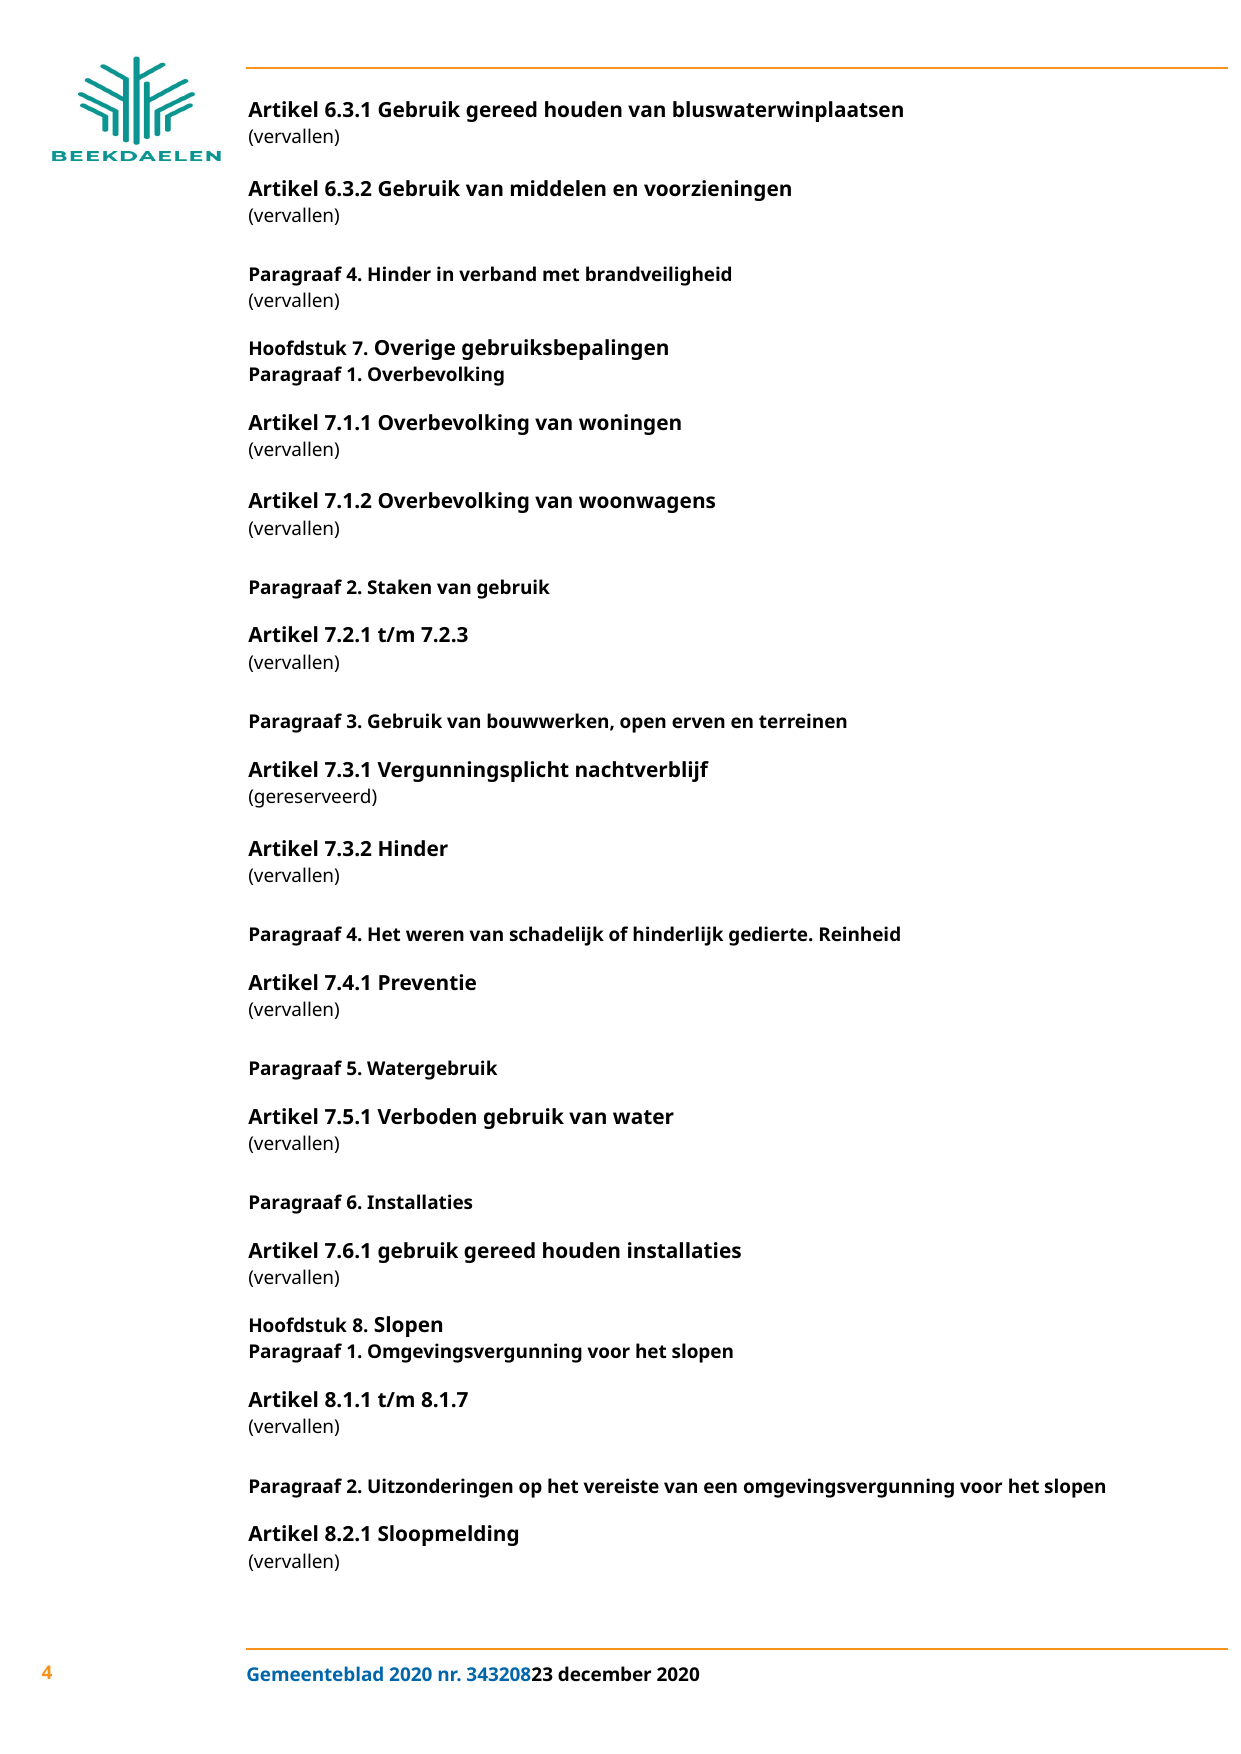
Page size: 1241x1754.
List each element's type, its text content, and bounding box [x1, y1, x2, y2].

text Paragraaf 2. Staken van gebruik [248, 574, 1152, 600]
text Paragraaf 4. Het weren van schadelijk of hinderlijk gedierte. Reinheid [248, 921, 1152, 947]
text Artikel 8.2.1 Sloopmelding [248, 1519, 1152, 1548]
text Hoofdstuk 7. Overige gebruiksbepalingen [248, 333, 1152, 361]
text (gereserveerd) [248, 783, 1152, 809]
text (vervallen) [248, 436, 1152, 462]
text (vervallen) [248, 515, 1152, 541]
text Hoofdstuk 8. Slopen [248, 1310, 1152, 1339]
text (vervallen) [248, 287, 1152, 313]
text Artikel 7.3.1 Vergunningsplicht nachtverblijf [248, 755, 1152, 783]
text (vervallen) [248, 649, 1152, 675]
text Paragraaf 6. Installaties [248, 1189, 1152, 1215]
text (vervallen) [248, 1130, 1152, 1156]
text (vervallen) [248, 123, 1152, 149]
text Paragraaf 4. Hinder in verband met brandveiligheid [248, 261, 1152, 287]
text Artikel 7.1.2 Overbevolking van woonwagens [248, 486, 1152, 515]
text Artikel 7.5.1 Verboden gebruik van water [248, 1102, 1152, 1130]
text (vervallen) [248, 862, 1152, 888]
text Artikel 7.3.2 Hinder [248, 834, 1152, 862]
text Artikel 8.1.1 t/m 8.1.7 [248, 1385, 1152, 1414]
text Paragraaf 1. Omgevingsvergunning voor het slopen [248, 1339, 1152, 1364]
text Artikel 7.2.1 t/m 7.2.3 [248, 621, 1152, 649]
text (vervallen) [248, 1548, 1152, 1573]
picture [41, 47, 231, 172]
text (vervallen) [248, 996, 1152, 1022]
text Artikel 7.1.1 Overbevolking van woningen [248, 408, 1152, 436]
text Artikel 7.6.1 gebruik gereed houden installaties [248, 1236, 1152, 1264]
text (vervallen) [248, 1264, 1152, 1290]
text Artikel 7.4.1 Preventie [248, 968, 1152, 996]
text Artikel 6.3.2 Gebruik van middelen en voorzieningen [248, 174, 1152, 202]
text Paragraaf 5. Watergebruik [248, 1055, 1152, 1081]
text (vervallen) [248, 202, 1152, 228]
text Paragraaf 3. Gebruik van bouwwerken, open erven en terreinen [248, 708, 1152, 734]
text Artikel 6.3.1 Gebruik gereed houden van bluswaterwinplaatsen [248, 95, 1152, 123]
text (vervallen) [248, 1414, 1152, 1439]
text Paragraaf 2. Uitzonderingen op het vereiste van een omgevingsvergunning voor het slopen [248, 1473, 1152, 1498]
text Paragraaf 1. Overbevolking [248, 361, 1152, 387]
